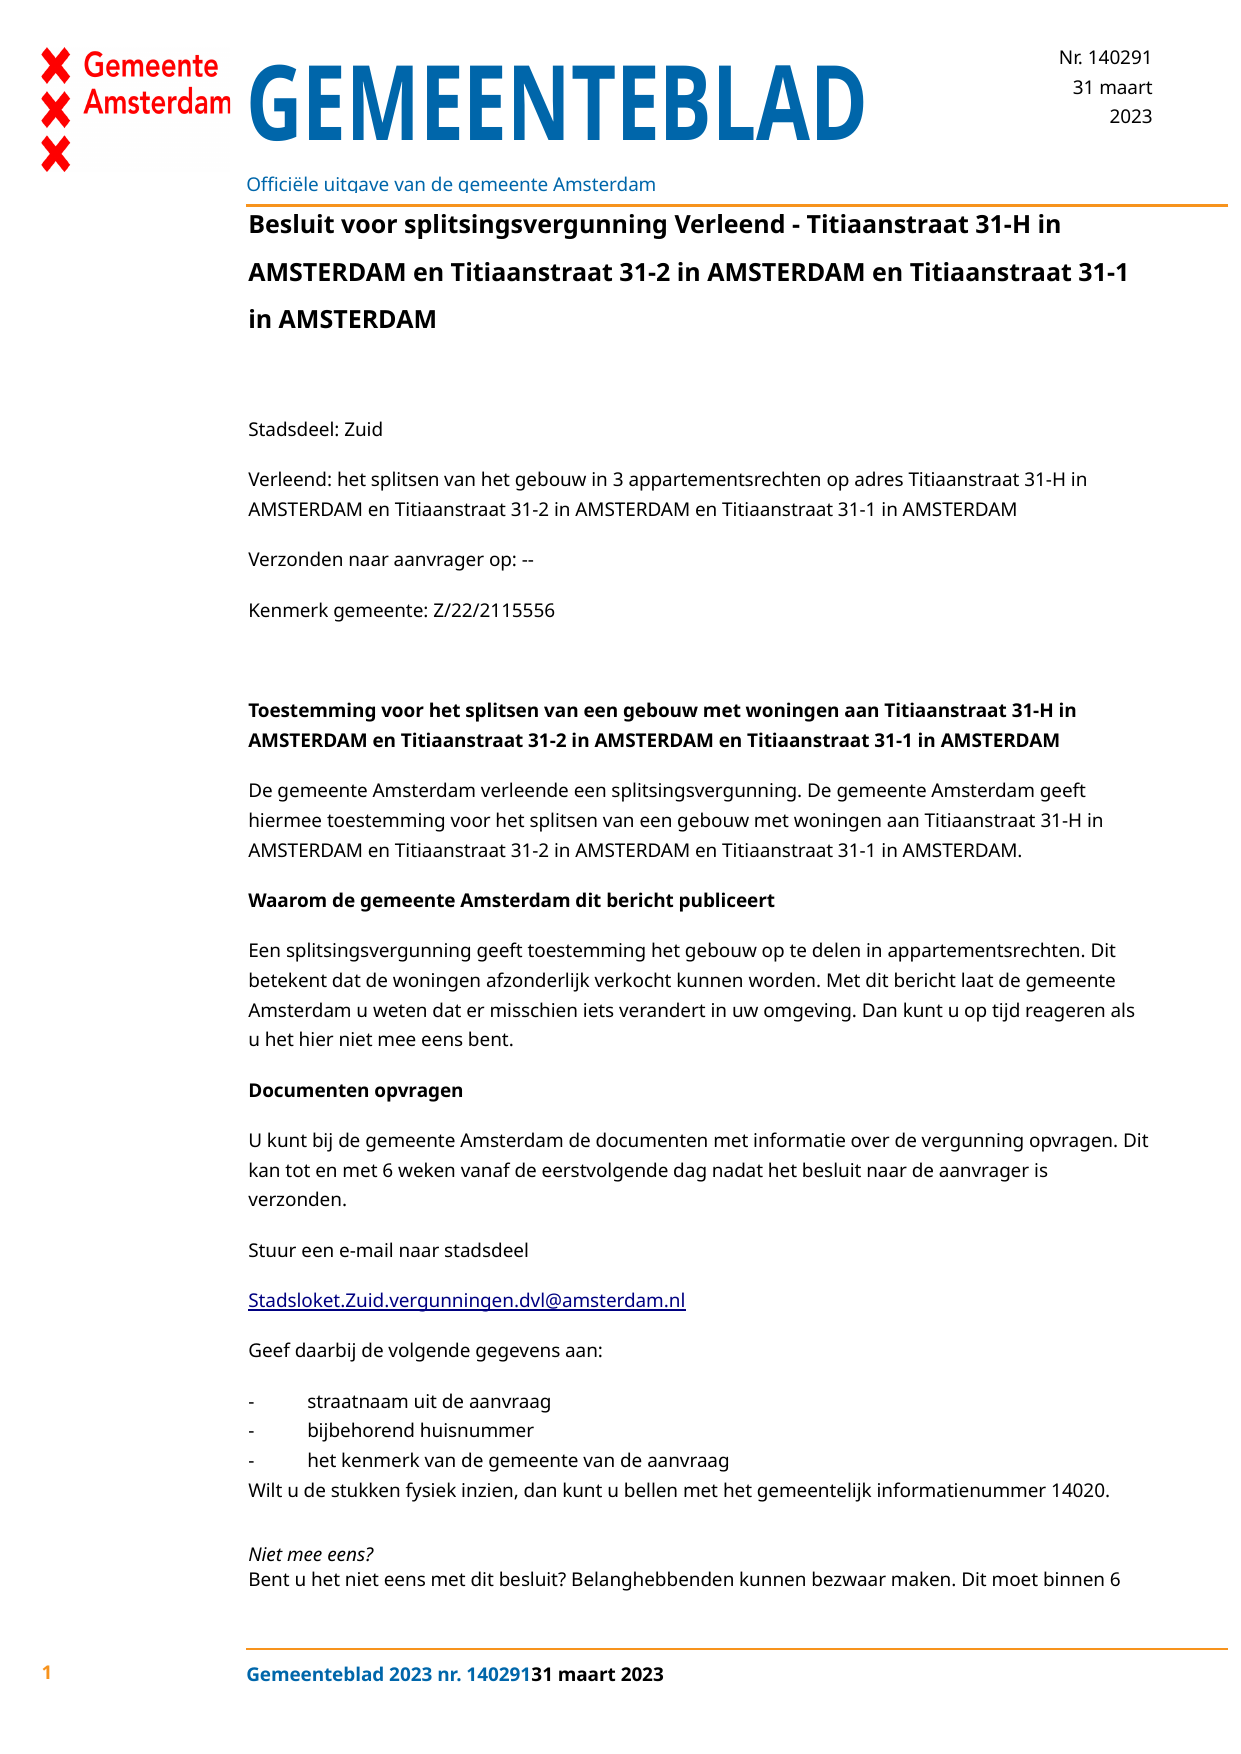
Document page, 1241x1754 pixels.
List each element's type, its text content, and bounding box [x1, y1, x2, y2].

text Stuur een e-mail naar stadsdeel [248, 1237, 1152, 1262]
text De gemeente Amsterdam verleende een splitsingsvergunning. De gemeente Amsterdam geeft hiermee toestemming voor het splitsen van een gebouw met woningen aan Titiaanstraat 31-H in AMSTERDAM en Titiaanstraat 31-2 in AMSTERDAM en Titiaanstraat 31-1 in AMSTERDAM. [248, 778, 1152, 862]
list straatnaam uit de aanvraag [248, 1388, 1152, 1414]
text Documenten opvragen [248, 1077, 1152, 1102]
text Verleend: het splitsen van het gebouw in 3 appartementsrechten op adres Titiaanstraat 31-H in AMSTERDAM en Titiaanstraat 31-2 in AMSTERDAM en Titiaanstraat 31-1 in AMSTERDAM [248, 466, 1152, 522]
text U kunt bij de gemeente Amsterdam de documenten met informatie over de vergunning opvragen. Dit kan tot en met 6 weken vanaf de eerstvolgende dag nadat het besluit naar de aanvrager is verzonden. [248, 1127, 1152, 1212]
list bijbehorend huisnummer [248, 1418, 1152, 1443]
text Kenmerk gemeente: Z/22/2115556 [248, 597, 1152, 622]
text Besluit voor splitsingsvergunning Verleend - Titiaanstraat 31-H in AMSTERDAM en Titiaanstraat 31-2 in AMSTERDAM en Titiaanstraat 31-1 in AMSTERDAM [248, 207, 1152, 336]
text Bent u het niet eens met dit besluit? Belanghebbenden kunnen bezwaar maken. Dit moet binnen 6 [248, 1566, 1152, 1592]
text Een splitsingsvergunning geeft toestemming het gebouw op te delen in appartementsrechten. Dit betekent dat de woningen afzonderlijk verkocht kunnen worden. Met dit bericht laat de gemeente Amsterdam u weten dat er misschien iets verandert in uw omgeving. Dan kunt u op tijd reageren als u het hier niet mee eens bent. [248, 938, 1152, 1052]
list het kenmerk van de gemeente van de aanvraag [248, 1447, 1152, 1473]
text Stadsloket.Zuid.vergunningen.dvl@amsterdam.nl [248, 1287, 1152, 1313]
text Geef daarbij de volgende gegevens aan: [248, 1338, 1152, 1363]
text Stadsdeel: Zuid [248, 416, 1152, 442]
text Waarom de gemeente Amsterdam dit bericht publiceert [248, 887, 1152, 913]
text Niet mee eens? [248, 1541, 1152, 1566]
text Toestemming voor het splitsen van een gebouw met woningen aan Titiaanstraat 31-H in AMSTERDAM en Titiaanstraat 31-2 in AMSTERDAM en Titiaanstraat 31-1 in AMSTERDAM [248, 698, 1152, 753]
text Verzonden naar aanvrager op: -- [248, 546, 1152, 572]
picture [41, 47, 231, 172]
text Wilt u de stukken fysiek inzien, dan kunt u bellen met het gemeentelijk informatienummer 14020. [248, 1477, 1152, 1502]
